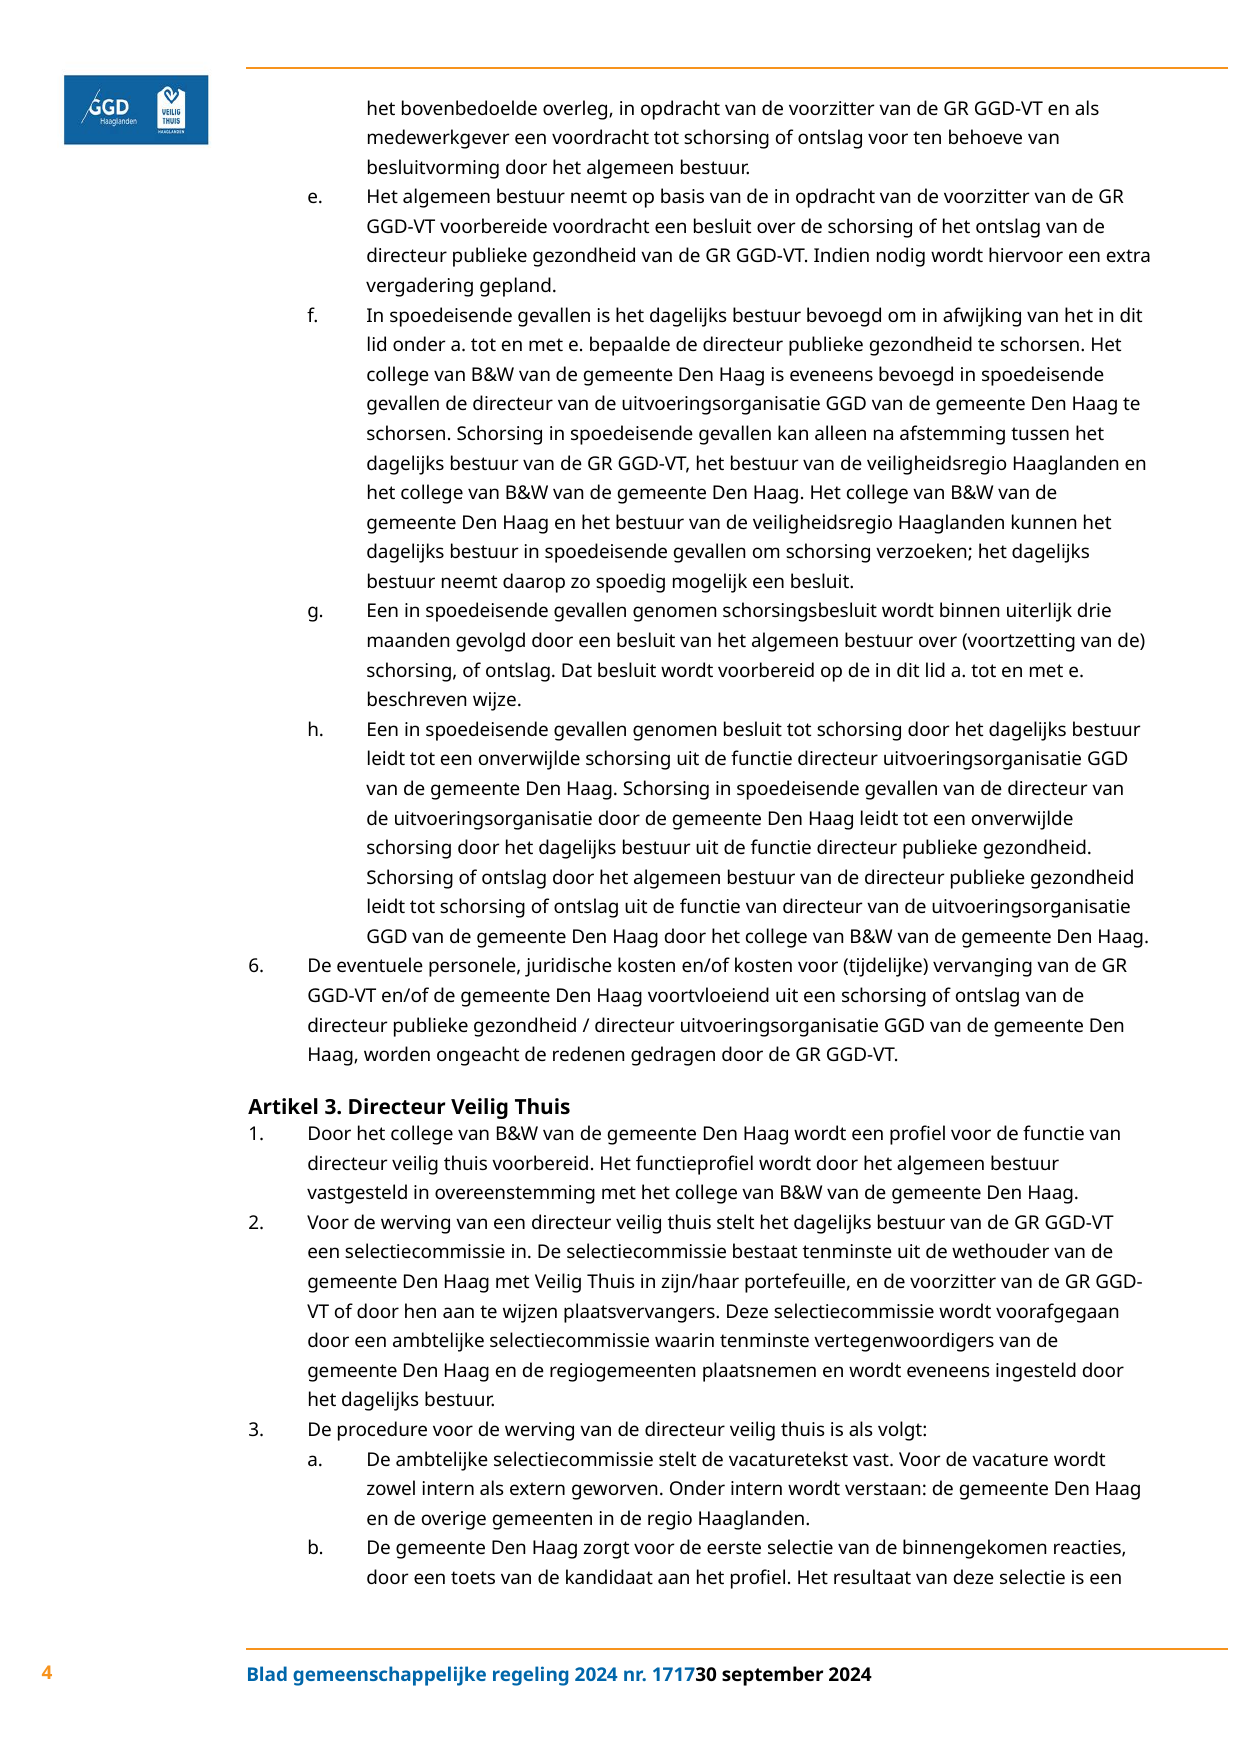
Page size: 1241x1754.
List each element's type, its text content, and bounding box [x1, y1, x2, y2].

text Artikel 3. Directeur Veilig Thuis [248, 1092, 1152, 1120]
list Een in spoedeisende gevallen genomen schorsingsbesluit wordt binnen uiterlijk drie maanden gevolgd door een besluit van het algemeen bestuur over (voortzetting van de) schorsing, of ontslag. Dat besluit wordt voorbereid op de in dit lid a. tot en met e. beschreven wijze. [307, 598, 1152, 712]
list Een in spoedeisende gevallen genomen besluit tot schorsing door het dagelijks bestuur leidt tot een onverwijlde schorsing uit de functie directeur uitvoeringsorganisatie GGD van de gemeente Den Haag. Schorsing in spoedeisende gevallen van de directeur van de uitvoeringsorganisatie door de gemeente Den Haag leidt tot een onverwijlde schorsing door het dagelijks bestuur uit de functie directeur publieke gezondheid. Schorsing of ontslag door het algemeen bestuur van de directeur publieke gezondheid leidt tot schorsing of ontslag uit de functie van directeur van de uitvoeringsorganisatie GGD van de gemeente Den Haag door het college van B&W van de gemeente Den Haag. [307, 716, 1152, 949]
list Het algemeen bestuur neemt op basis van de in opdracht van de voorzitter van de GR GGD-VT voorbereide voordracht een besluit over de schorsing of het ontslag van de directeur publieke gezondheid van de GR GGD-VT. Indien nodig wordt hiervoor een extra vergadering gepland. [307, 183, 1152, 298]
list Door het college van B&W van de gemeente Den Haag wordt een profiel voor de functie van directeur veilig thuis voorbereid. Het functieprofiel wordt door het algemeen bestuur vastgesteld in overeenstemming met het college van B&W van de gemeente Den Haag. [248, 1120, 1152, 1205]
list In spoedeisende gevallen is het dagelijks bestuur bevoegd om in afwijking van het in dit lid onder a. tot en met e. bepaalde de directeur publieke gezondheid te schorsen. Het college van B&W van de gemeente Den Haag is eveneens bevoegd in spoedeisende gevallen de directeur van de uitvoeringsorganisatie GGD van de gemeente Den Haag te schorsen. Schorsing in spoedeisende gevallen kan alleen na afstemming tussen het dagelijks bestuur van de GR GGD-VT, het bestuur van de veiligheidsregio Haaglanden en het college van B&W van de gemeente Den Haag. Het college van B&W van de gemeente Den Haag en het bestuur van de veiligheidsregio Haaglanden kunnen het dagelijks bestuur in spoedeisende gevallen om schorsing verzoeken; het dagelijks bestuur neemt daarop zo spoedig mogelijk een besluit. [307, 302, 1152, 594]
list De ambtelijke selectiecommissie stelt de vacaturetekst vast. Voor de vacature wordt zowel intern als extern geworven. Onder intern wordt verstaan: de gemeente Den Haag en de overige gemeenten in de regio Haaglanden. [307, 1446, 1152, 1531]
list De procedure voor de werving van de directeur veilig thuis is als volgt: [248, 1416, 1152, 1442]
list het bovenbedoelde overleg, in opdracht van de voorzitter van de GR GGD-VT en als medewerkgever een voordracht tot schorsing of ontslag voor ten behoeve van besluitvorming door het algemeen bestuur. [307, 95, 1152, 180]
list Voor de werving van een directeur veilig thuis stelt het dagelijks bestuur van de GR GGD-VT een selectiecommissie in. De selectiecommissie bestaat tenminste uit de wethouder van de gemeente Den Haag met Veilig Thuis in zijn/haar portefeuille, en de voorzitter van de GR GGD-VT of door hen aan te wijzen plaatsvervangers. Deze selectiecommissie wordt voorafgegaan door een ambtelijke selectiecommissie waarin tenminste vertegenwoordigers van de gemeente Den Haag en de regiogemeenten plaatsnemen en wordt eveneens ingesteld door het dagelijks bestuur. [248, 1209, 1152, 1412]
picture [41, 47, 231, 172]
list De eventuele personele, juridische kosten en/of kosten voor (tijdelijke) vervanging van de GR GGD-VT en/of de gemeente Den Haag voortvloeiend uit een schorsing of ontslag van de directeur publieke gezondheid / directeur uitvoeringsorganisatie GGD van de gemeente Den Haag, worden ongeacht de redenen gedragen door de GR GGD-VT. [248, 953, 1152, 1067]
list De gemeente Den Haag zorgt voor de eerste selectie van de binnengekomen reacties, door een toets van de kandidaat aan het profiel. Het resultaat van deze selectie is een [307, 1534, 1152, 1590]
